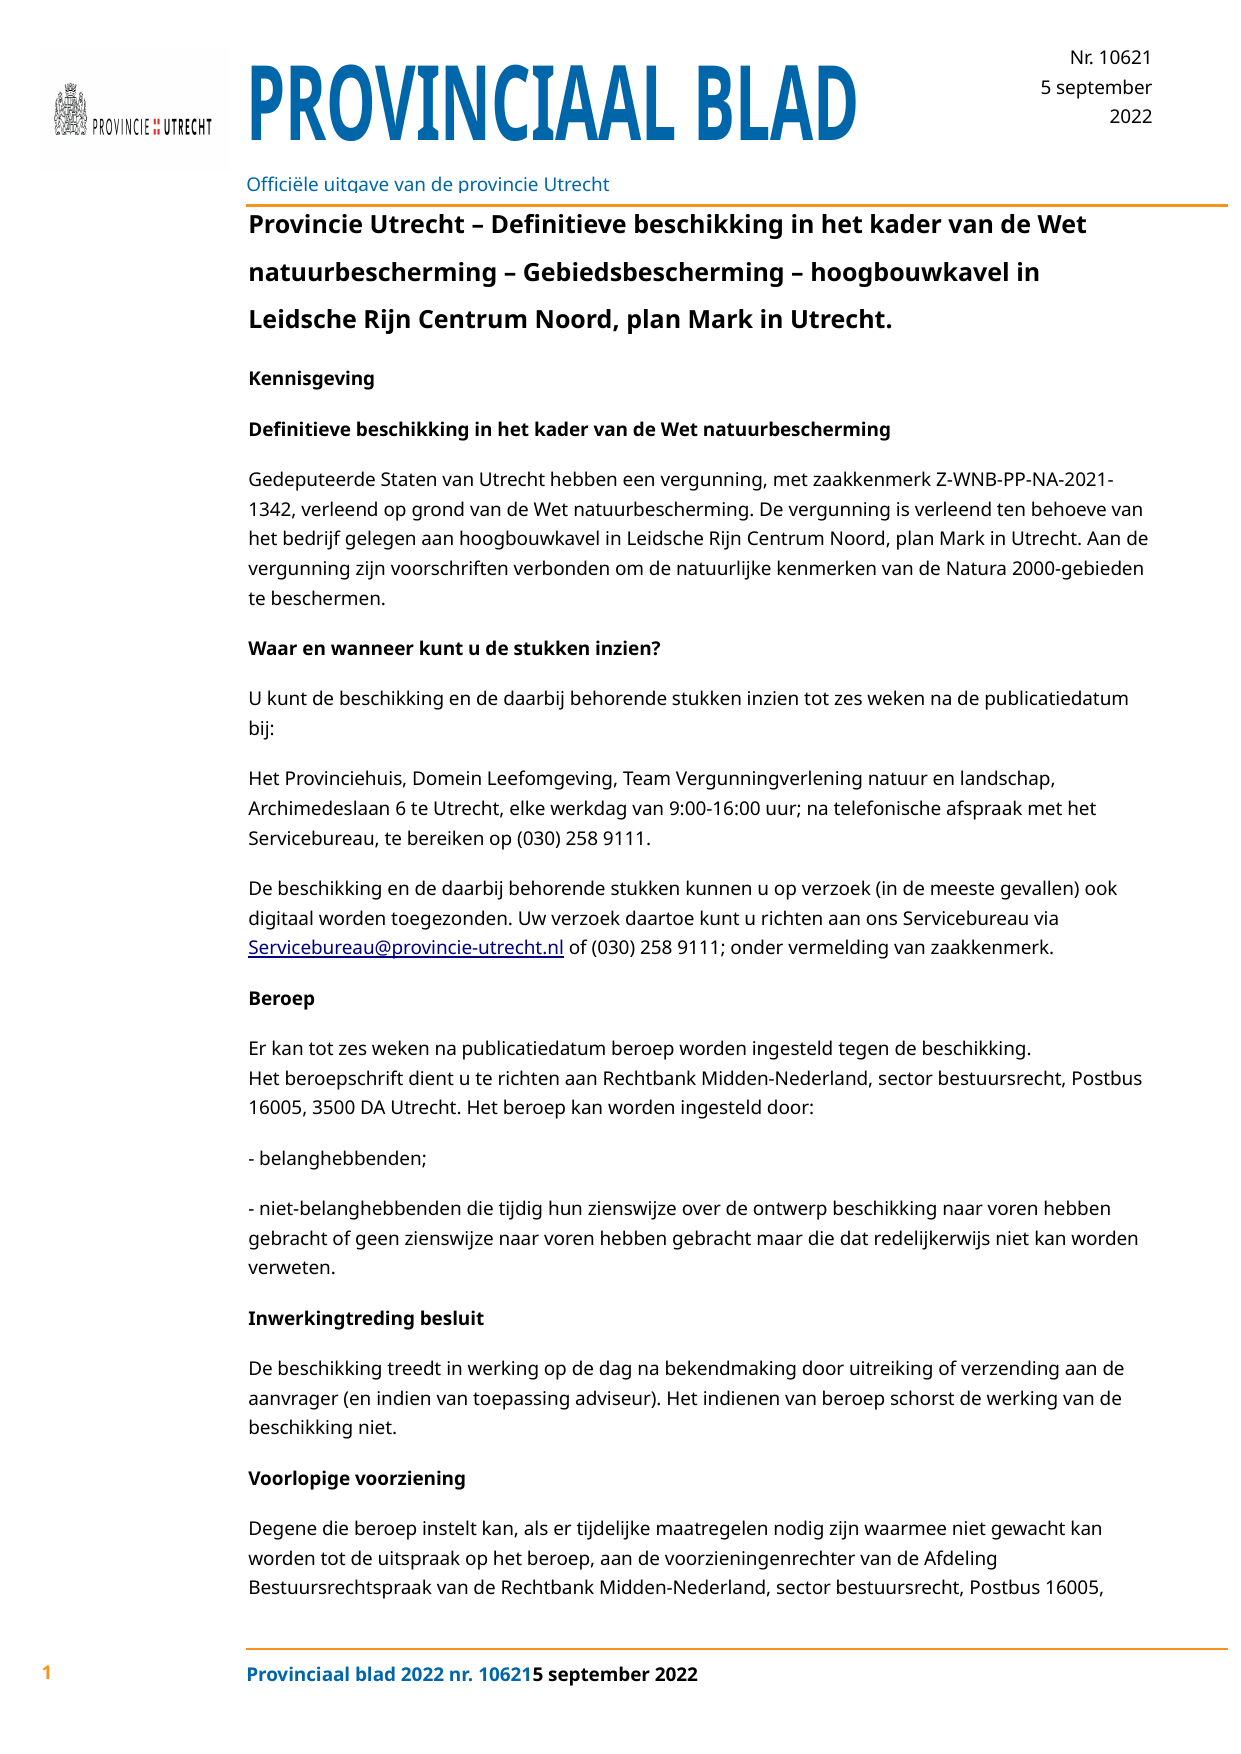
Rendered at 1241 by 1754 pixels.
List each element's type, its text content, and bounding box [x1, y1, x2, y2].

text Definitieve beschikking in het kader van de Wet natuurbescherming [248, 416, 1152, 442]
picture [41, 47, 231, 172]
text Gedeputeerde Staten van Utrecht hebben een vergunning, met zaakkenmerk Z-WNB-PP-NA-2021-1342, verleend op grond van de Wet natuurbescherming. De vergunning is verleend ten behoeve van het bedrijf gelegen aan hoogbouwkavel in Leidsche Rijn Centrum Noord, plan Mark in Utrecht. Aan de vergunning zijn voorschriften verbonden om de natuurlijke kenmerken van de Natura 2000-gebieden te beschermen. [248, 466, 1152, 610]
text Inwerkingtreding besluit [248, 1305, 1152, 1330]
text Kennisgeving [248, 366, 1152, 391]
text Voorlopige voorziening [248, 1465, 1152, 1490]
text Waar en wanneer kunt u de stukken inzien? [248, 635, 1152, 661]
text Beroep [248, 985, 1152, 1010]
text De beschikking en de daarbij behorende stukken kunnen u op verzoek (in de meeste gevallen) ook digitaal worden toegezonden. Uw verzoek daartoe kunt u richten aan ons Servicebureau via Servicebureau@provincie-utrecht.nl of (030) 258 9111; onder vermelding van zaakkenmerk. [248, 875, 1152, 960]
text Provincie Utrecht – Definitieve beschikking in het kader van de Wet natuurbescherming – Gebiedsbescherming – hoogbouwkavel in Leidsche Rijn Centrum Noord, plan Mark in Utrecht. [248, 207, 1152, 336]
text - niet-belanghebbenden die tijdig hun zienswijze over de ontwerp beschikking naar voren hebben gebracht of geen zienswijze naar voren hebben gebracht maar die dat redelijkerwijs niet kan worden verweten. [248, 1195, 1152, 1280]
text Degene die beroep instelt kan, als er tijdelijke maatregelen nodig zijn waarmee niet gewacht kan worden tot de uitspraak op het beroep, aan de voorzieningenrechter van de Afdeling Bestuursrechtspraak van de Rechtbank Midden-Nederland, sector bestuursrecht, Postbus 16005, [248, 1515, 1152, 1600]
text Er kan tot zes weken na publicatiedatum beroep worden ingesteld tegen de beschikking. Het beroepschrift dient u te richten aan Rechtbank Midden-Nederland, sector bestuursrecht, Postbus 16005, 3500 DA Utrecht. Het beroep kan worden ingesteld door: [248, 1035, 1152, 1120]
text Het Provinciehuis, Domein Leefomgeving, Team Vergunningverlening natuur en landschap, Archimedeslaan 6 te Utrecht, elke werkdag van 9:00-16:00 uur; na telefonische afspraak met het Servicebureau, te bereiken op (030) 258 9111. [248, 766, 1152, 850]
text De beschikking treedt in werking op de dag na bekendmaking door uitreiking of verzending aan de aanvrager (en indien van toepassing adviseur). Het indienen van beroep schorst de werking van de beschikking niet. [248, 1355, 1152, 1440]
text - belanghebbenden; [248, 1145, 1152, 1170]
text U kunt de beschikking en de daarbij behorende stukken inzien tot zes weken na de publicatiedatum bij: [248, 686, 1152, 741]
